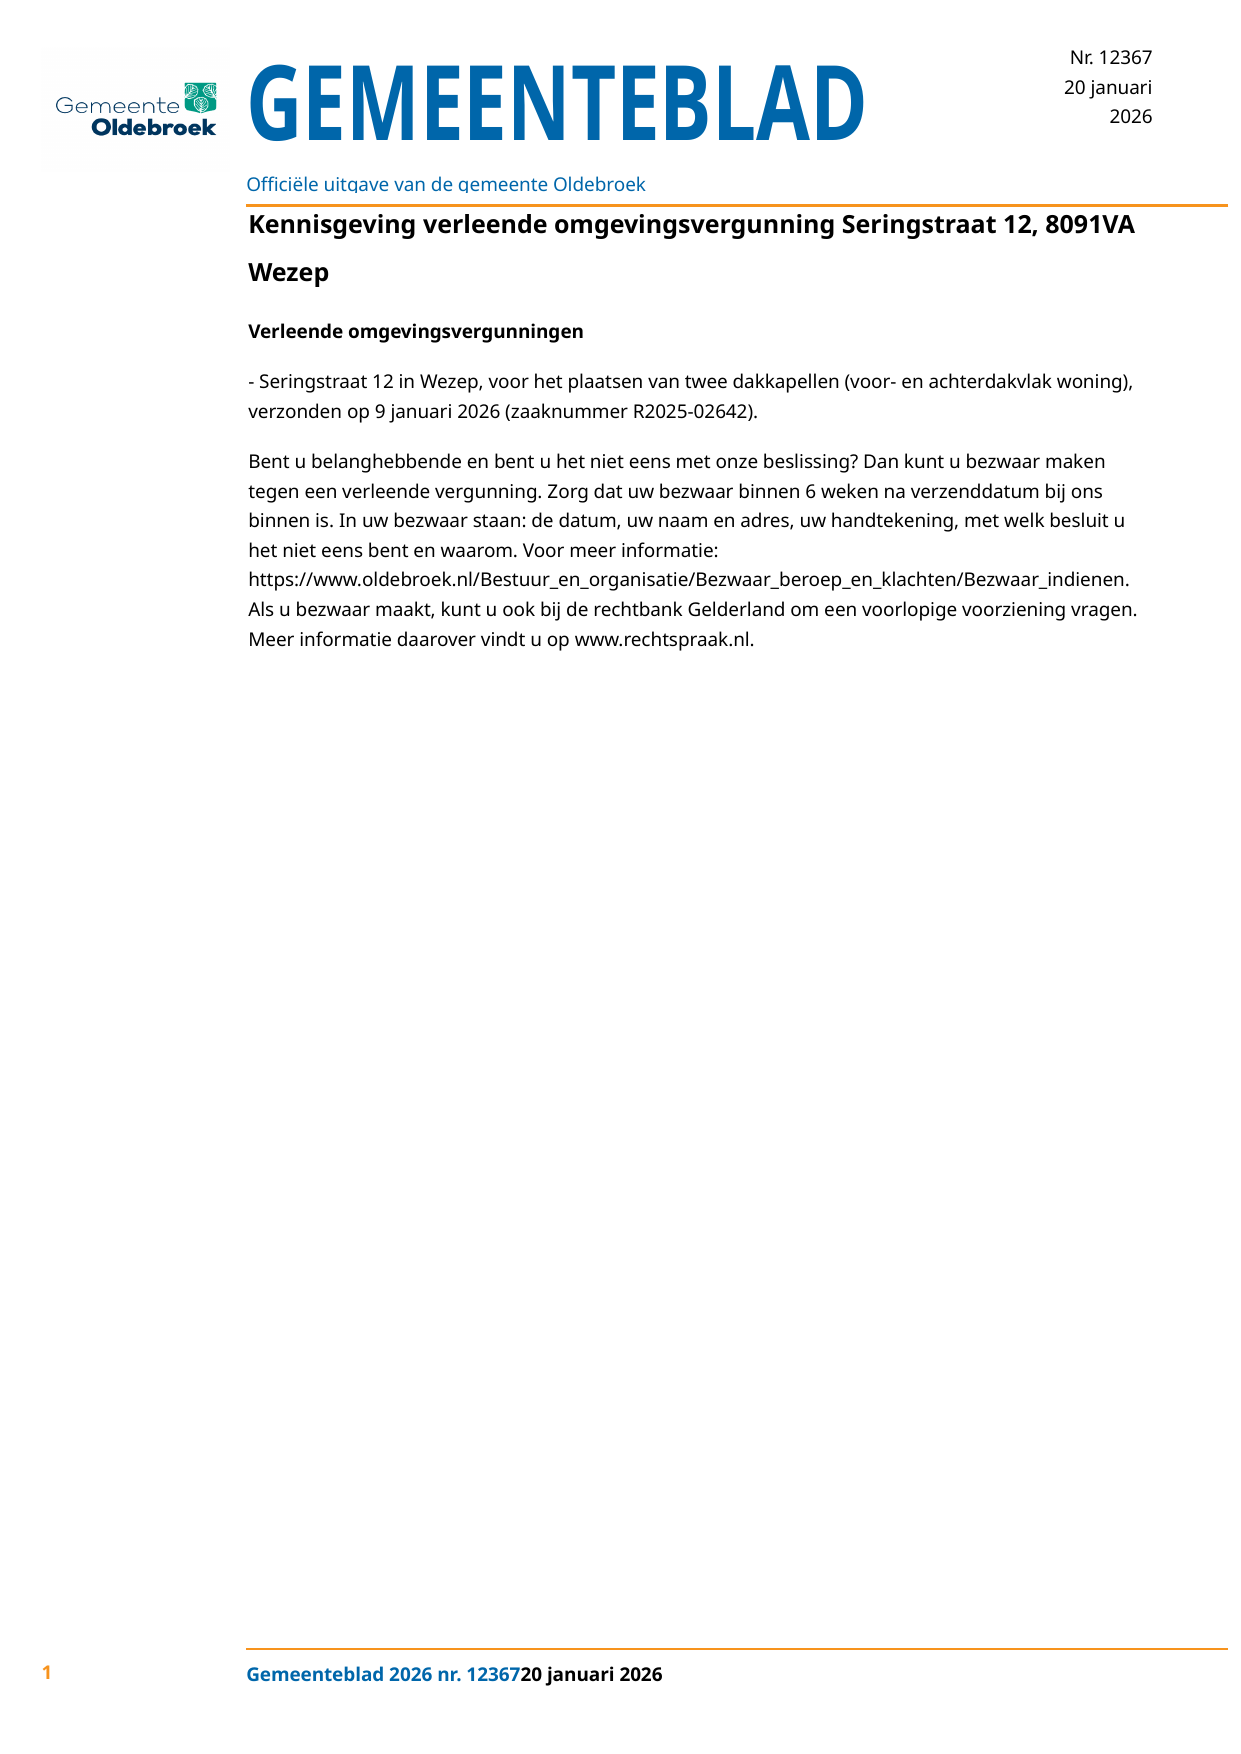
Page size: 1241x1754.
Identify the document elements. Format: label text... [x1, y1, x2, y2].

text Bent u belanghebbende en bent u het niet eens met onze beslissing? Dan kunt u bezwaar maken tegen een verleende vergunning. Zorg dat uw bezwaar binnen 6 weken na verzenddatum bij ons binnen is. In uw bezwaar staan: de datum, uw naam en adres, uw handtekening, met welk besluit u het niet eens bent en waarom. Voor meer informatie: https://www.oldebroek.nl/Bestuur_en_organisatie/Bezwaar_beroep_en_klachten/Bezwaar_indienen. Als u bezwaar maakt, kunt u ook bij de rechtbank Gelderland om een voorlopige voorziening vragen. Meer informatie daarover vindt u op www.rechtspraak.nl. [248, 448, 1152, 652]
text Kennisgeving verleende omgevingsvergunning Seringstraat 12, 8091VA Wezep [248, 207, 1152, 288]
text Verleende omgevingsvergunningen [248, 318, 1152, 344]
picture [41, 47, 231, 172]
text - Seringstraat 12 in Wezep, voor het plaatsen van twee dakkapellen (voor- en achterdakvlak woning), verzonden op 9 januari 2026 (zaaknummer R2025-02642). [248, 368, 1152, 424]
